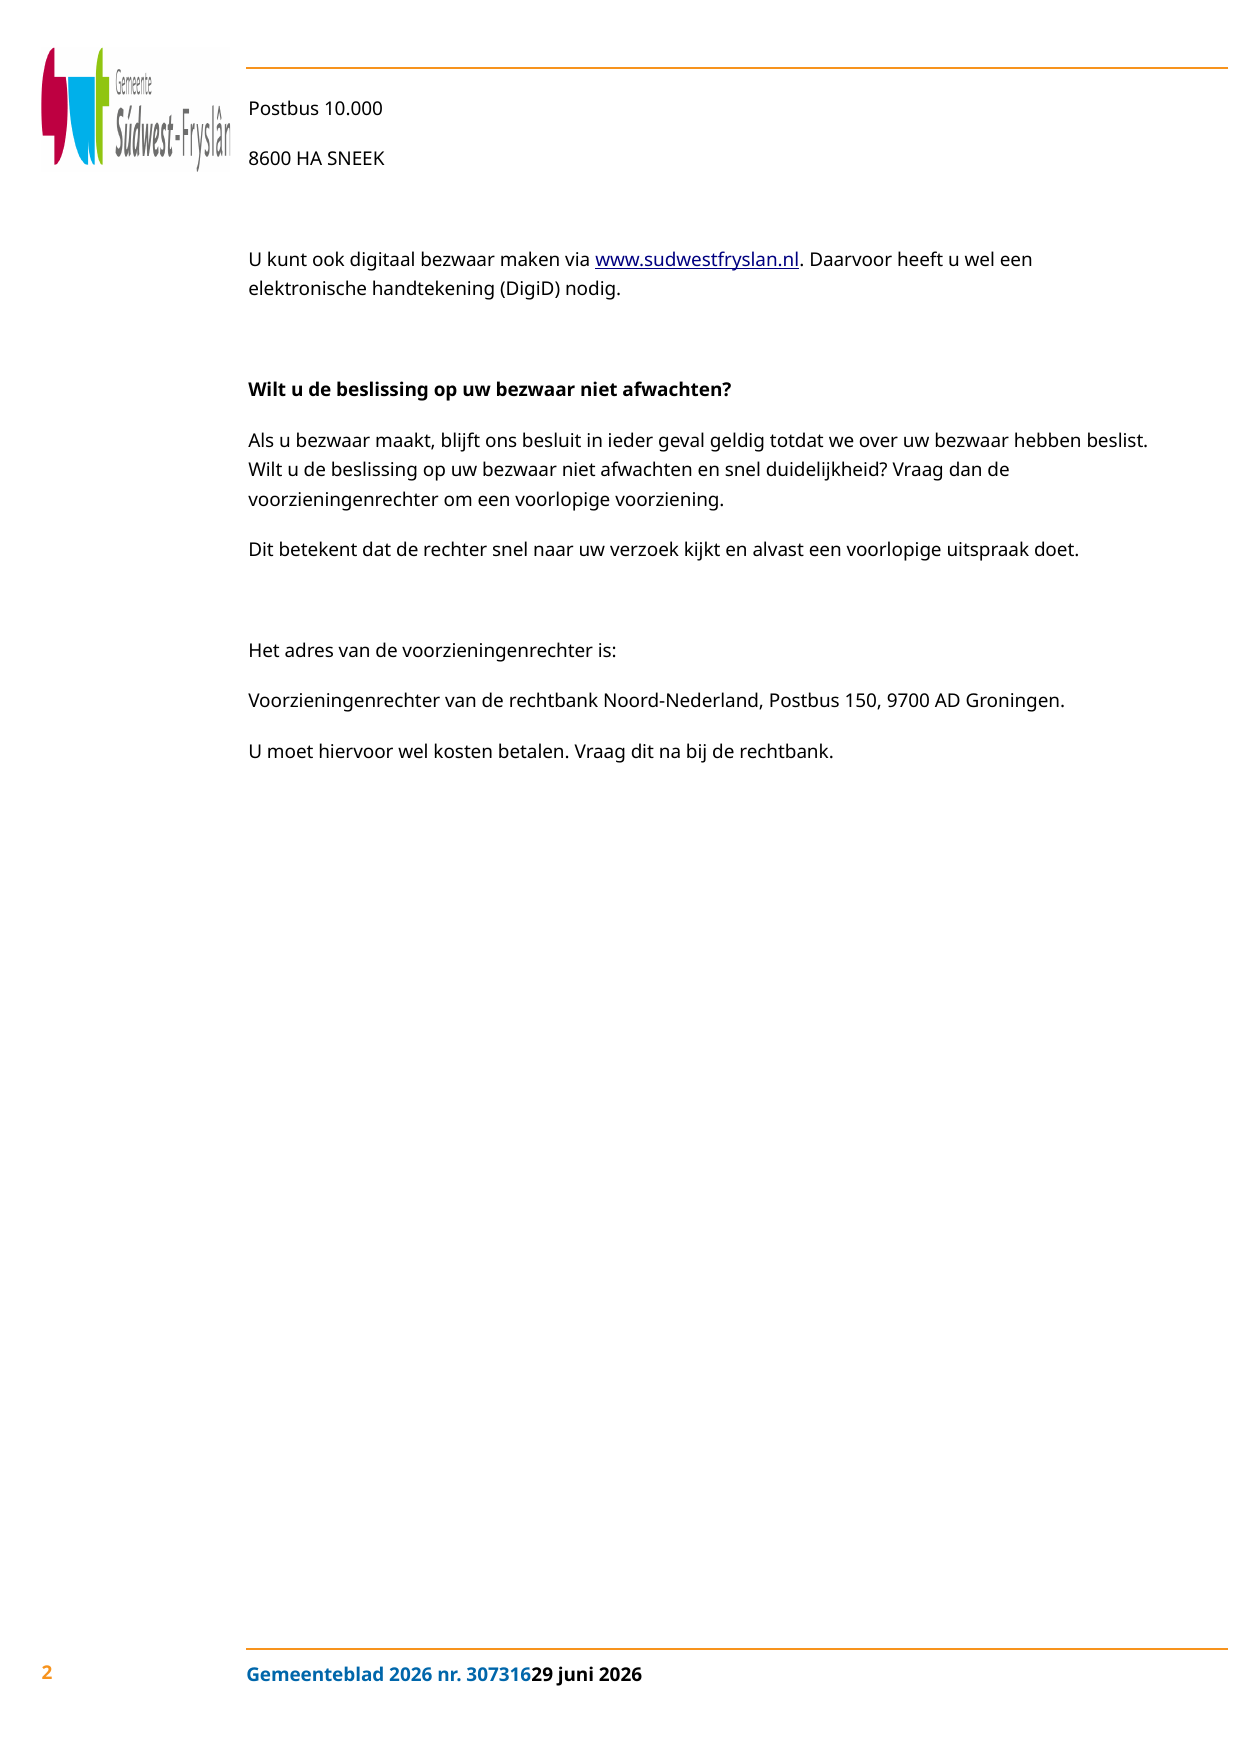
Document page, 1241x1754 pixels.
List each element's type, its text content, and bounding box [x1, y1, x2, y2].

text Wilt u de beslissing op uw bezwaar niet afwachten? [248, 376, 1152, 402]
text Voorzieningenrechter van de rechtbank Noord-Nederland, Postbus 150, 9700 AD Groningen. [248, 688, 1152, 713]
picture [41, 47, 231, 172]
text 8600 HA SNEEK [248, 145, 1152, 171]
text U kunt ook digitaal bezwaar maken via www.sudwestfryslan.nl. Daarvoor heeft u wel een elektronische handtekening (DigiD) nodig. [248, 246, 1152, 301]
text Als u bezwaar maakt, blijft ons besluit in ieder geval geldig totdat we over uw bezwaar hebben beslist. Wilt u de beslissing op uw bezwaar niet afwachten en snel duidelijkheid? Vraag dan de voorzieningenrechter om een voorlopige voorziening. [248, 427, 1152, 512]
text U moet hiervoor wel kosten betalen. Vraag dit na bij de rechtbank. [248, 738, 1152, 764]
text Dit betekent dat de rechter snel naar uw verzoek kijkt en alvast een voorlopige uitspraak doet. [248, 536, 1152, 562]
text Het adres van de voorzieningenrechter is: [248, 637, 1152, 663]
text Postbus 10.000 [248, 95, 1152, 121]
